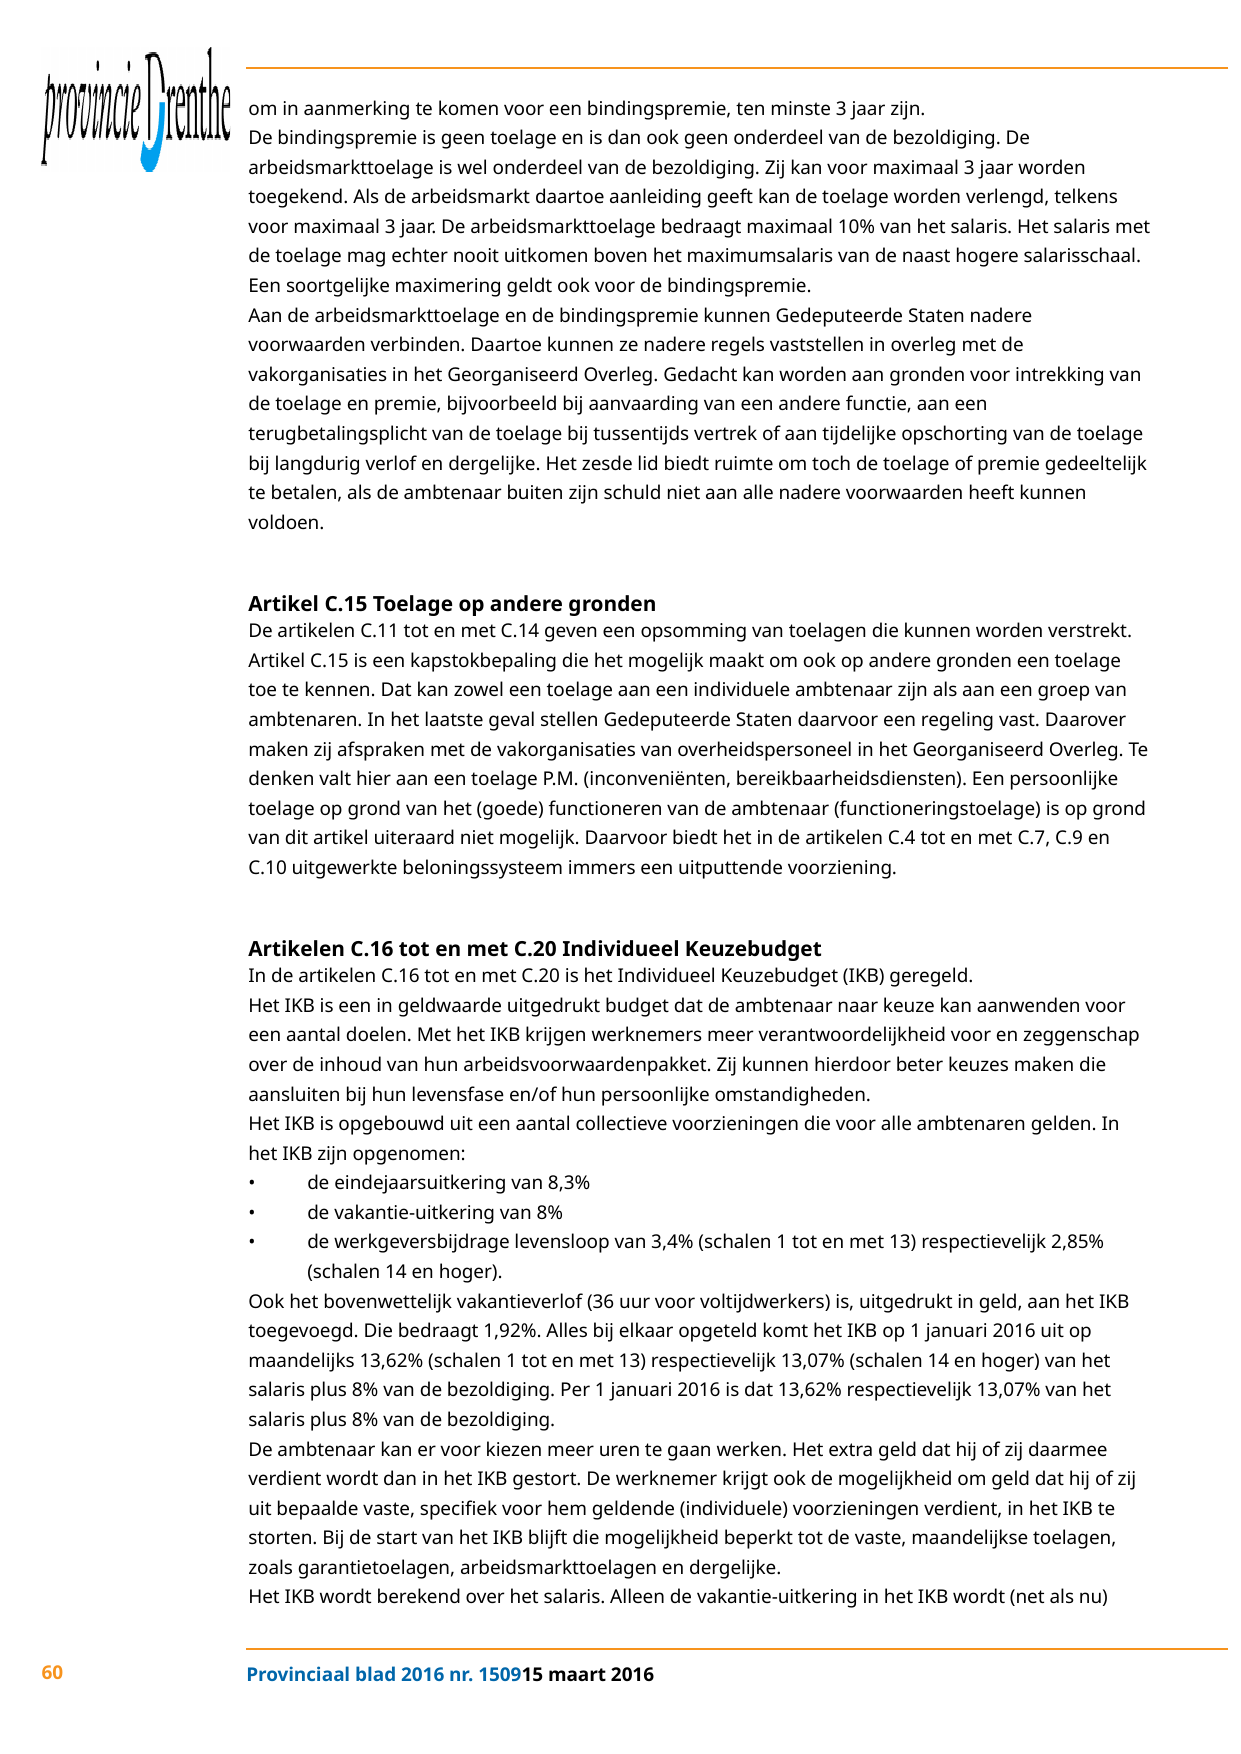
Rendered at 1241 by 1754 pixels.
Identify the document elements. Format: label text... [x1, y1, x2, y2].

list de vakantie-uitkering van 8% [248, 1199, 1152, 1225]
picture [41, 47, 231, 172]
text Het IKB wordt berekend over het salaris. Alleen de vakantie-uitkering in het IKB wordt (net als nu) [248, 1584, 1152, 1609]
text om in aanmerking te komen voor een bindingspremie, ten minste 3 jaar zijn. [248, 95, 1152, 121]
text De ambtenaar kan er voor kiezen meer uren te gaan werken. Het extra geld dat hij of zij daarmee verdient wordt dan in het IKB gestort. De werknemer krijgt ook de mogelijkheid om geld dat hij of zij uit bepaalde vaste, specifiek voor hem geldende (individuele) voorzieningen verdient, in het IKB te storten. Bij de start van het IKB blijft die mogelijkheid beperkt tot de vaste, maandelijkse toelagen, zoals garantietoelagen, arbeidsmarkttoelagen en dergelijke. [248, 1436, 1152, 1580]
list de werkgeversbijdrage levensloop van 3,4% (schalen 1 tot en met 13) respectievelijk 2,85% (schalen 14 en hoger). [248, 1229, 1152, 1284]
text Het IKB is een in geldwaarde uitgedrukt budget dat de ambtenaar naar keuze kan aanwenden voor een aantal doelen. Met het IKB krijgen werknemers meer verantwoordelijkheid voor en zeggenschap over de inhoud van hun arbeidsvoorwaardenpakket. Zij kunnen hierdoor beter keuzes maken die aansluiten bij hun levensfase en/of hun persoonlijke omstandigheden. [248, 992, 1152, 1107]
text In de artikelen C.16 tot en met C.20 is het Individueel Keuzebudget (IKB) geregeld. [248, 962, 1152, 988]
text Het IKB is opgebouwd uit een aantal collectieve voorzieningen die voor alle ambtenaren gelden. In het IKB zijn opgenomen: [248, 1110, 1152, 1166]
text Ook het bovenwettelijk vakantieverlof (36 uur voor voltijdwerkers) is, uitgedrukt in geld, aan het IKB toegevoegd. Die bedraagt 1,92%. Alles bij elkaar opgeteld komt het IKB op 1 januari 2016 uit op maandelijks 13,62% (schalen 1 tot en met 13) respectievelijk 13,07% (schalen 14 en hoger) van het salaris plus 8% van de bezoldiging. Per 1 januari 2016 is dat 13,62% respectievelijk 13,07% van het salaris plus 8% van de bezoldiging. [248, 1288, 1152, 1432]
text Artikelen C.16 tot en met C.20 Individueel Keuzebudget [248, 934, 1152, 962]
text De bindingspremie is geen toelage en is dan ook geen onderdeel van de bezoldiging. De arbeidsmarkttoelage is wel onderdeel van de bezoldiging. Zij kan voor maximaal 3 jaar worden toegekend. Als de arbeidsmarkt daartoe aanleiding geeft kan de toelage worden verlengd, telkens voor maximaal 3 jaar. De arbeidsmarkttoelage bedraagt maximaal 10% van het salaris. Het salaris met de toelage mag echter nooit uitkomen boven het maximumsalaris van de naast hogere salarisschaal. Een soortgelijke maximering geldt ook voor de bindingspremie. [248, 124, 1152, 298]
list de eindejaarsuitkering van 8,3% [248, 1169, 1152, 1195]
text De artikelen C.11 tot en met C.14 geven een opsomming van toelagen die kunnen worden verstrekt. Artikel C.15 is een kapstokbepaling die het mogelijk maakt om ook op andere gronden een toelage toe te kennen. Dat kan zowel een toelage aan een individuele ambtenaar zijn als aan een groep van ambtenaren. In het laatste geval stellen Gedeputeerde Staten daarvoor een regeling vast. Daarover maken zij afspraken met de vakorganisaties van overheidspersoneel in het Georganiseerd Overleg. Te denken valt hier aan een toelage P.M. (inconveniënten, bereikbaarheidsdiensten). Een persoonlijke toelage op grond van het (goede) functioneren van de ambtenaar (functioneringstoelage) is op grond van dit artikel uiteraard niet mogelijk. Daarvoor biedt het in de artikelen C.4 tot en met C.7, C.9 en C.10 uitgewerkte beloningssysteem immers een uitputtende voorziening. [248, 617, 1152, 880]
text Artikel C.15 Toelage op andere gronden [248, 589, 1152, 617]
text Aan de arbeidsmarkttoelage en de bindingspremie kunnen Gedeputeerde Staten nadere voorwaarden verbinden. Daartoe kunnen ze nadere regels vaststellen in overleg met de vakorganisaties in het Georganiseerd Overleg. Gedacht kan worden aan gronden voor intrekking van de toelage en premie, bijvoorbeeld bij aanvaarding van een andere functie, aan een terugbetalingsplicht van de toelage bij tussentijds vertrek of aan tijdelijke opschorting van de toelage bij langdurig verlof en dergelijke. Het zesde lid biedt ruimte om toch de toelage of premie gedeeltelijk te betalen, als de ambtenaar buiten zijn schuld niet aan alle nadere voorwaarden heeft kunnen voldoen. [248, 302, 1152, 535]
